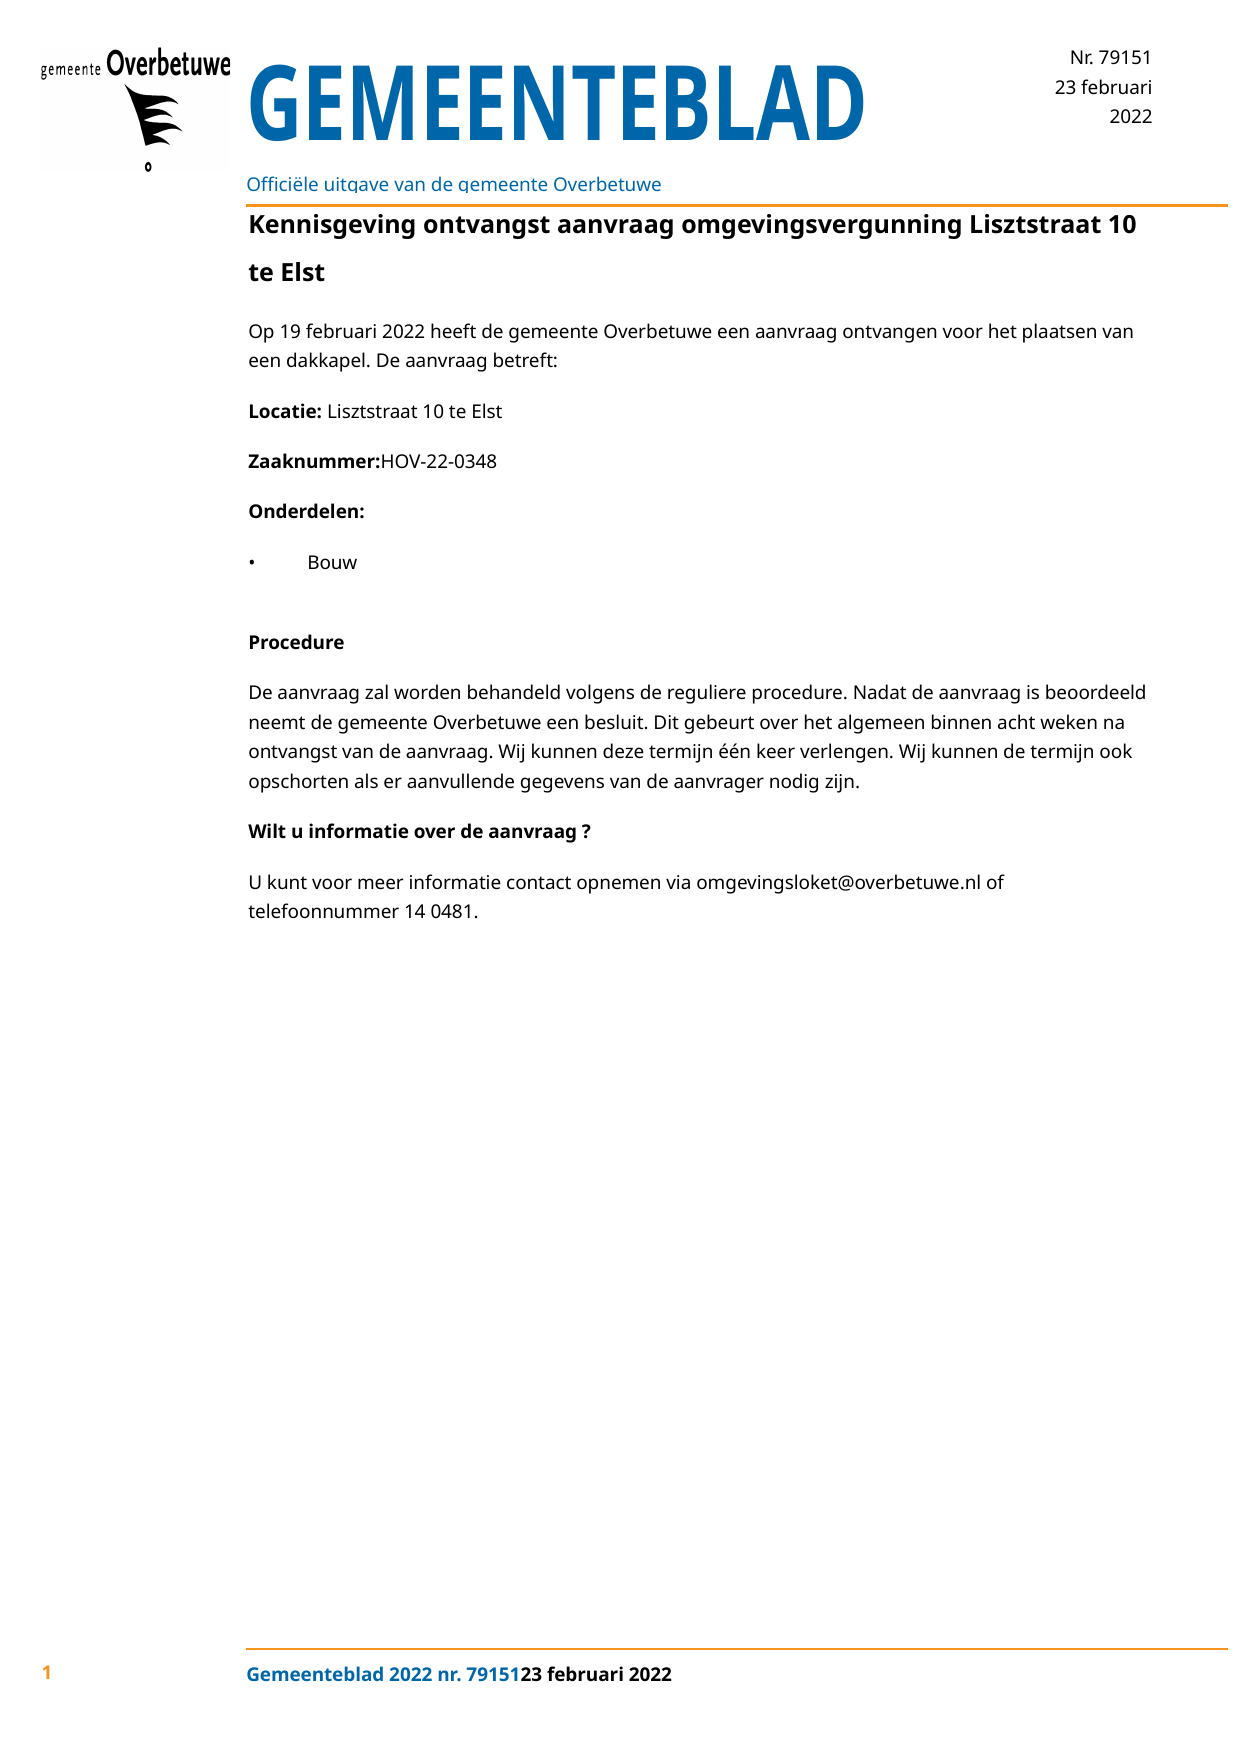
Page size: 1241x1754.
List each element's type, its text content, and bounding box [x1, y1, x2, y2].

text Op 19 februari 2022 heeft de gemeente Overbetuwe een aanvraag ontvangen voor het plaatsen van een dakkapel. De aanvraag betreft: [248, 318, 1152, 373]
list Bouw [248, 549, 1152, 575]
text Locatie: Lisztstraat 10 te Elst [248, 398, 1152, 424]
text Zaaknummer:HOV-22-0348 [248, 448, 1152, 474]
picture [41, 47, 231, 172]
text Wilt u informatie over de aanvraag ? [248, 819, 1152, 844]
text De aanvraag zal worden behandeld volgens de reguliere procedure. Nadat de aanvraag is beoordeeld neemt de gemeente Overbetuwe een besluit. Dit gebeurt over het algemeen binnen acht weken na ontvangst van de aanvraag. Wij kunnen deze termijn één keer verlengen. Wij kunnen de termijn ook opschorten als er aanvullende gegevens van de aanvrager nodig zijn. [248, 679, 1152, 794]
text Procedure [248, 629, 1152, 655]
text U kunt voor meer informatie contact opnemen via omgevingsloket@overbetuwe.nl of telefoonnummer 14 0481. [248, 869, 1152, 924]
text Onderdelen: [248, 499, 1152, 524]
text Kennisgeving ontvangst aanvraag omgevingsvergunning Lisztstraat 10 te Elst [248, 207, 1152, 288]
